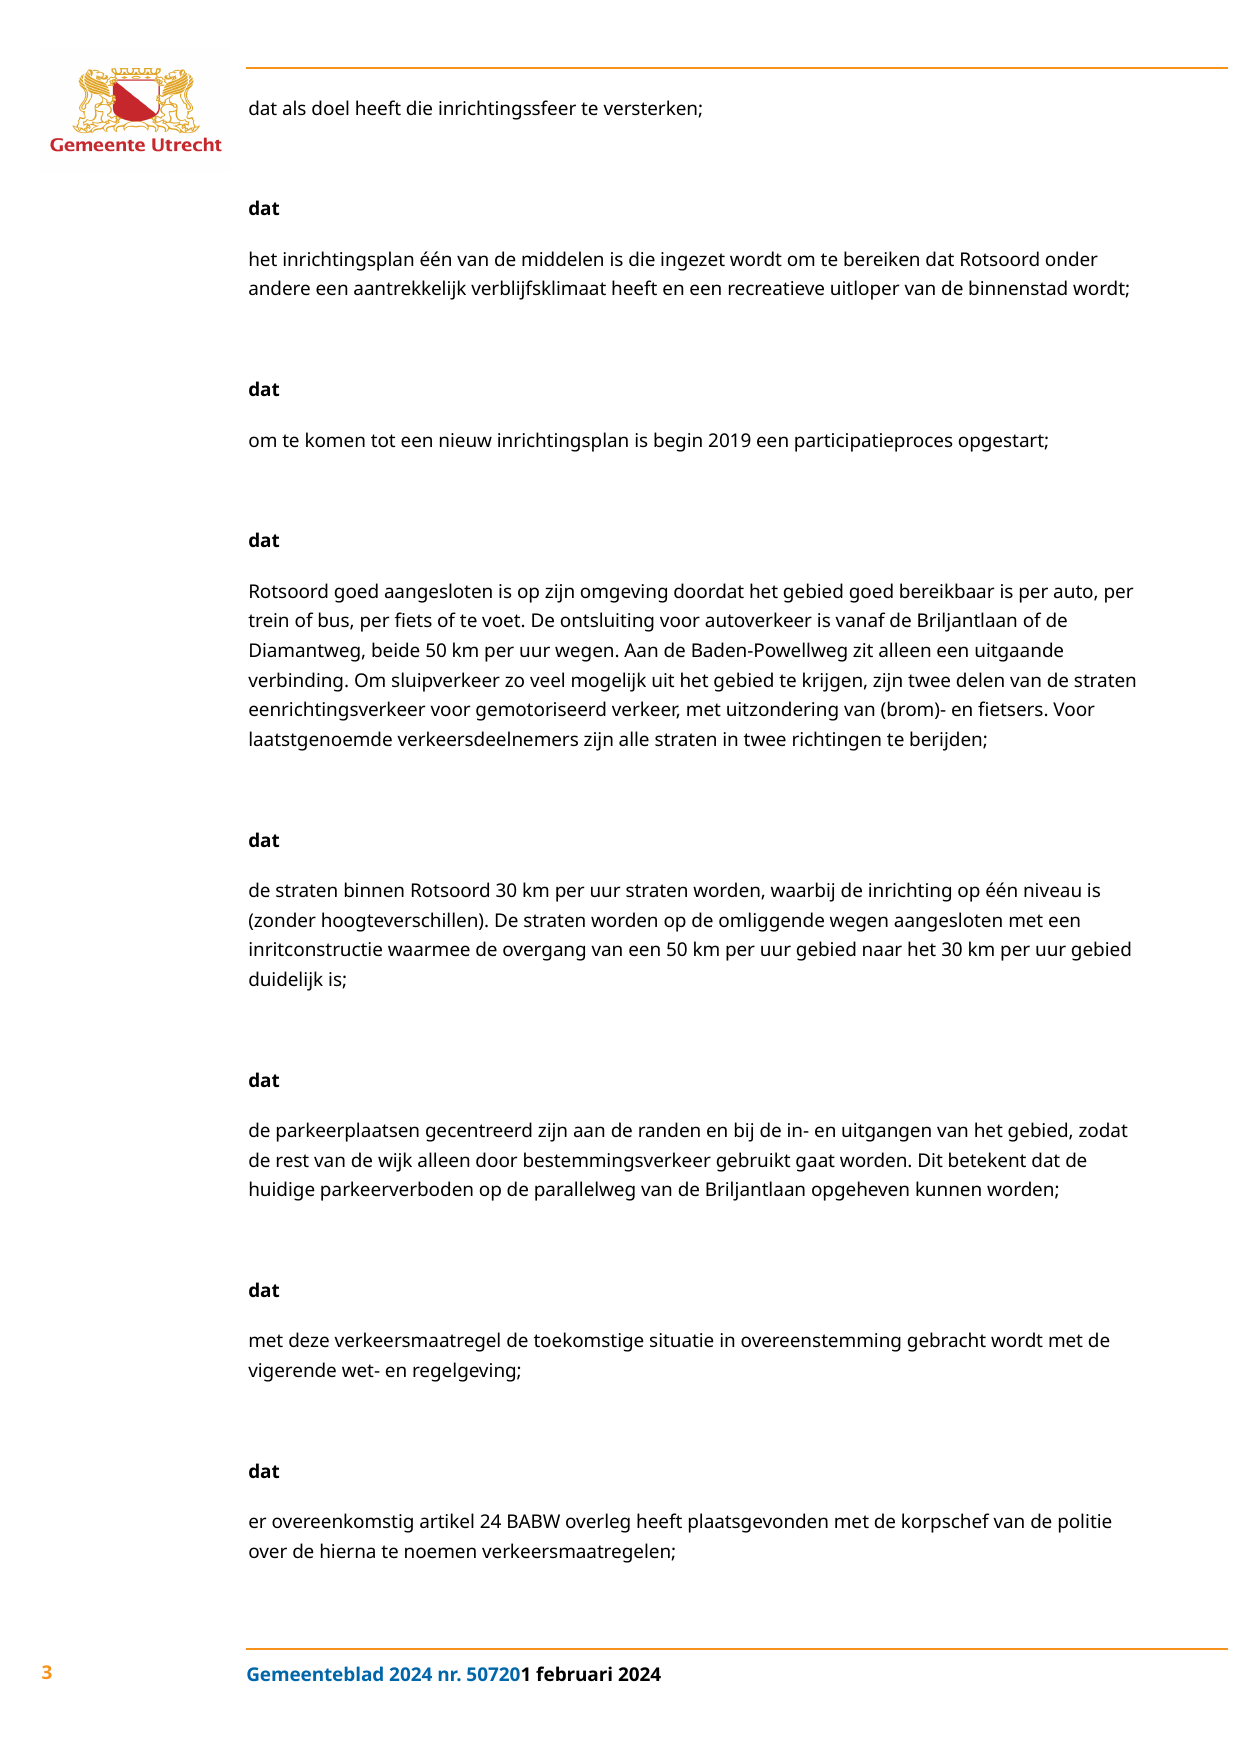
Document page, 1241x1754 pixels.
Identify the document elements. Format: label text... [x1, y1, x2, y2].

text de straten binnen Rotsoord 30 km per uur straten worden, waarbij de inrichting op één niveau is (zonder hoogteverschillen). De straten worden op de omliggende wegen aangesloten met een inritconstructie waarmee de overgang van een 50 km per uur gebied naar het 30 km per uur gebied duidelijk is; [248, 877, 1152, 992]
text dat [248, 827, 1152, 853]
text dat [248, 1067, 1152, 1093]
text om te komen tot een nieuw inrichtingsplan is begin 2019 een participatieproces opgestart; [248, 427, 1152, 453]
text er overeenkomstig artikel 24 BABW overleg heeft plaatsgevonden met de korpschef van de politie over de hierna te noemen verkeersmaatregelen; [248, 1508, 1152, 1564]
text dat [248, 1277, 1152, 1303]
picture [41, 47, 231, 172]
text dat [248, 1458, 1152, 1484]
text dat [248, 196, 1152, 221]
text dat [248, 376, 1152, 402]
text Rotsoord goed aangesloten is op zijn omgeving doordat het gebied goed bereikbaar is per auto, per trein of bus, per fiets of te voet. De ontsluiting voor autoverkeer is vanaf de Briljantlaan of de Diamantweg, beide 50 km per uur wegen. Aan de Baden-Powellweg zit alleen een uitgaande verbinding. Om sluipverkeer zo veel mogelijk uit het gebied te krijgen, zijn twee delen van de straten eenrichtingsverkeer voor gemotoriseerd verkeer, met uitzondering van (brom)- en fietsers. Voor laatstgenoemde verkeersdeelnemers zijn alle straten in twee richtingen te berijden; [248, 578, 1152, 752]
text met deze verkeersmaatregel de toekomstige situatie in overeenstemming gebracht wordt met de vigerende wet- en regelgeving; [248, 1328, 1152, 1383]
text dat als doel heeft die inrichtingssfeer te versterken; [248, 95, 1152, 121]
text het inrichtingsplan één van de middelen is die ingezet wordt om te bereiken dat Rotsoord onder andere een aantrekkelijk verblijfsklimaat heeft en een recreatieve uitloper van de binnenstad wordt; [248, 246, 1152, 301]
text de parkeerplaatsen gecentreerd zijn aan de randen en bij de in- en uitgangen van het gebied, zodat de rest van de wijk alleen door bestemmingsverkeer gebruikt gaat worden. Dit betekent dat de huidige parkeerverboden op de parallelweg van de Briljantlaan opgeheven kunnen worden; [248, 1117, 1152, 1202]
text dat [248, 528, 1152, 553]
